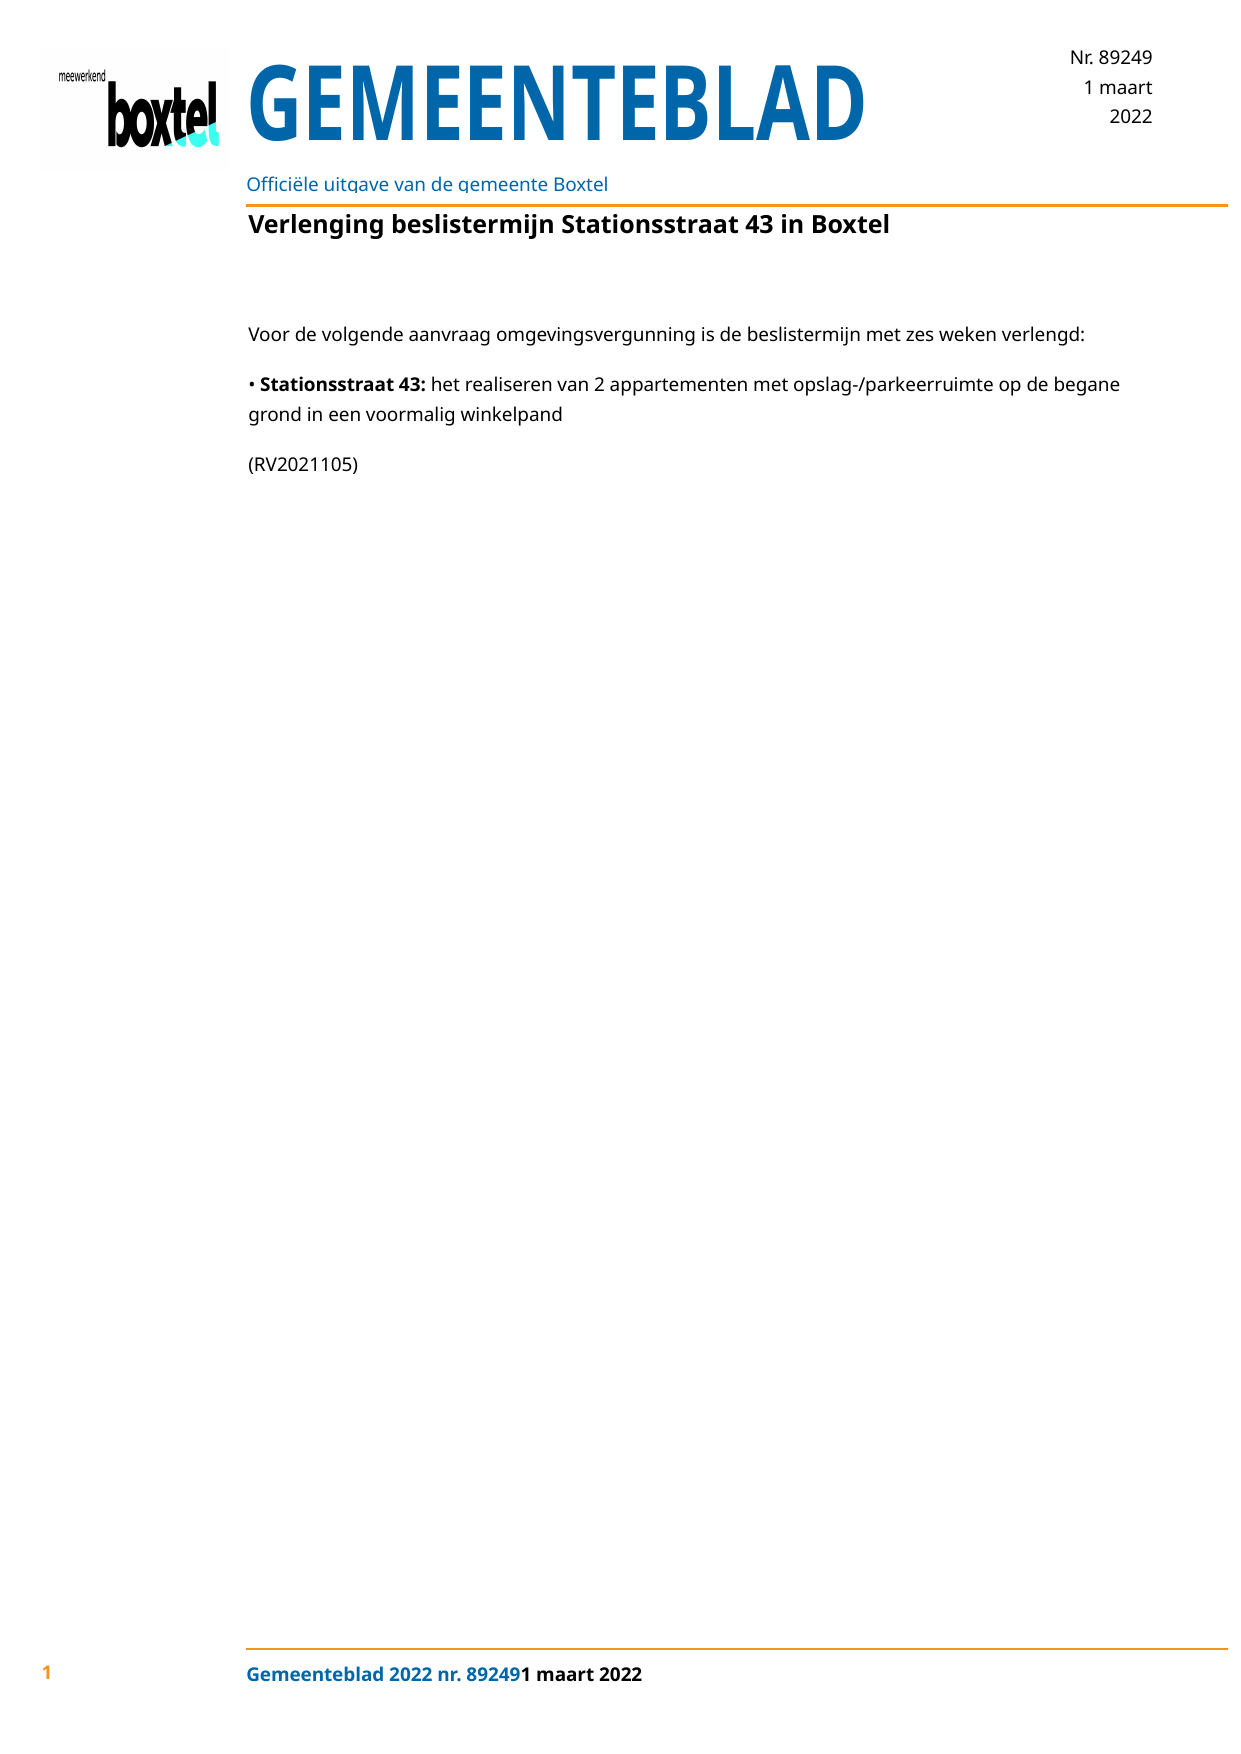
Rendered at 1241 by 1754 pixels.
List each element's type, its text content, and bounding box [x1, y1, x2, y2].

text Verlenging beslistermijn Stationsstraat 43 in Boxtel [248, 207, 1152, 241]
text Voor de volgende aanvraag omgevingsvergunning is de beslistermijn met zes weken verlengd: [248, 321, 1152, 346]
text (RV2021105) [248, 451, 1152, 477]
text • Stationsstraat 43: het realiseren van 2 appartementen met opslag-/parkeerruimte op de begane grond in een voormalig winkelpand [248, 371, 1152, 426]
picture [41, 47, 231, 172]
